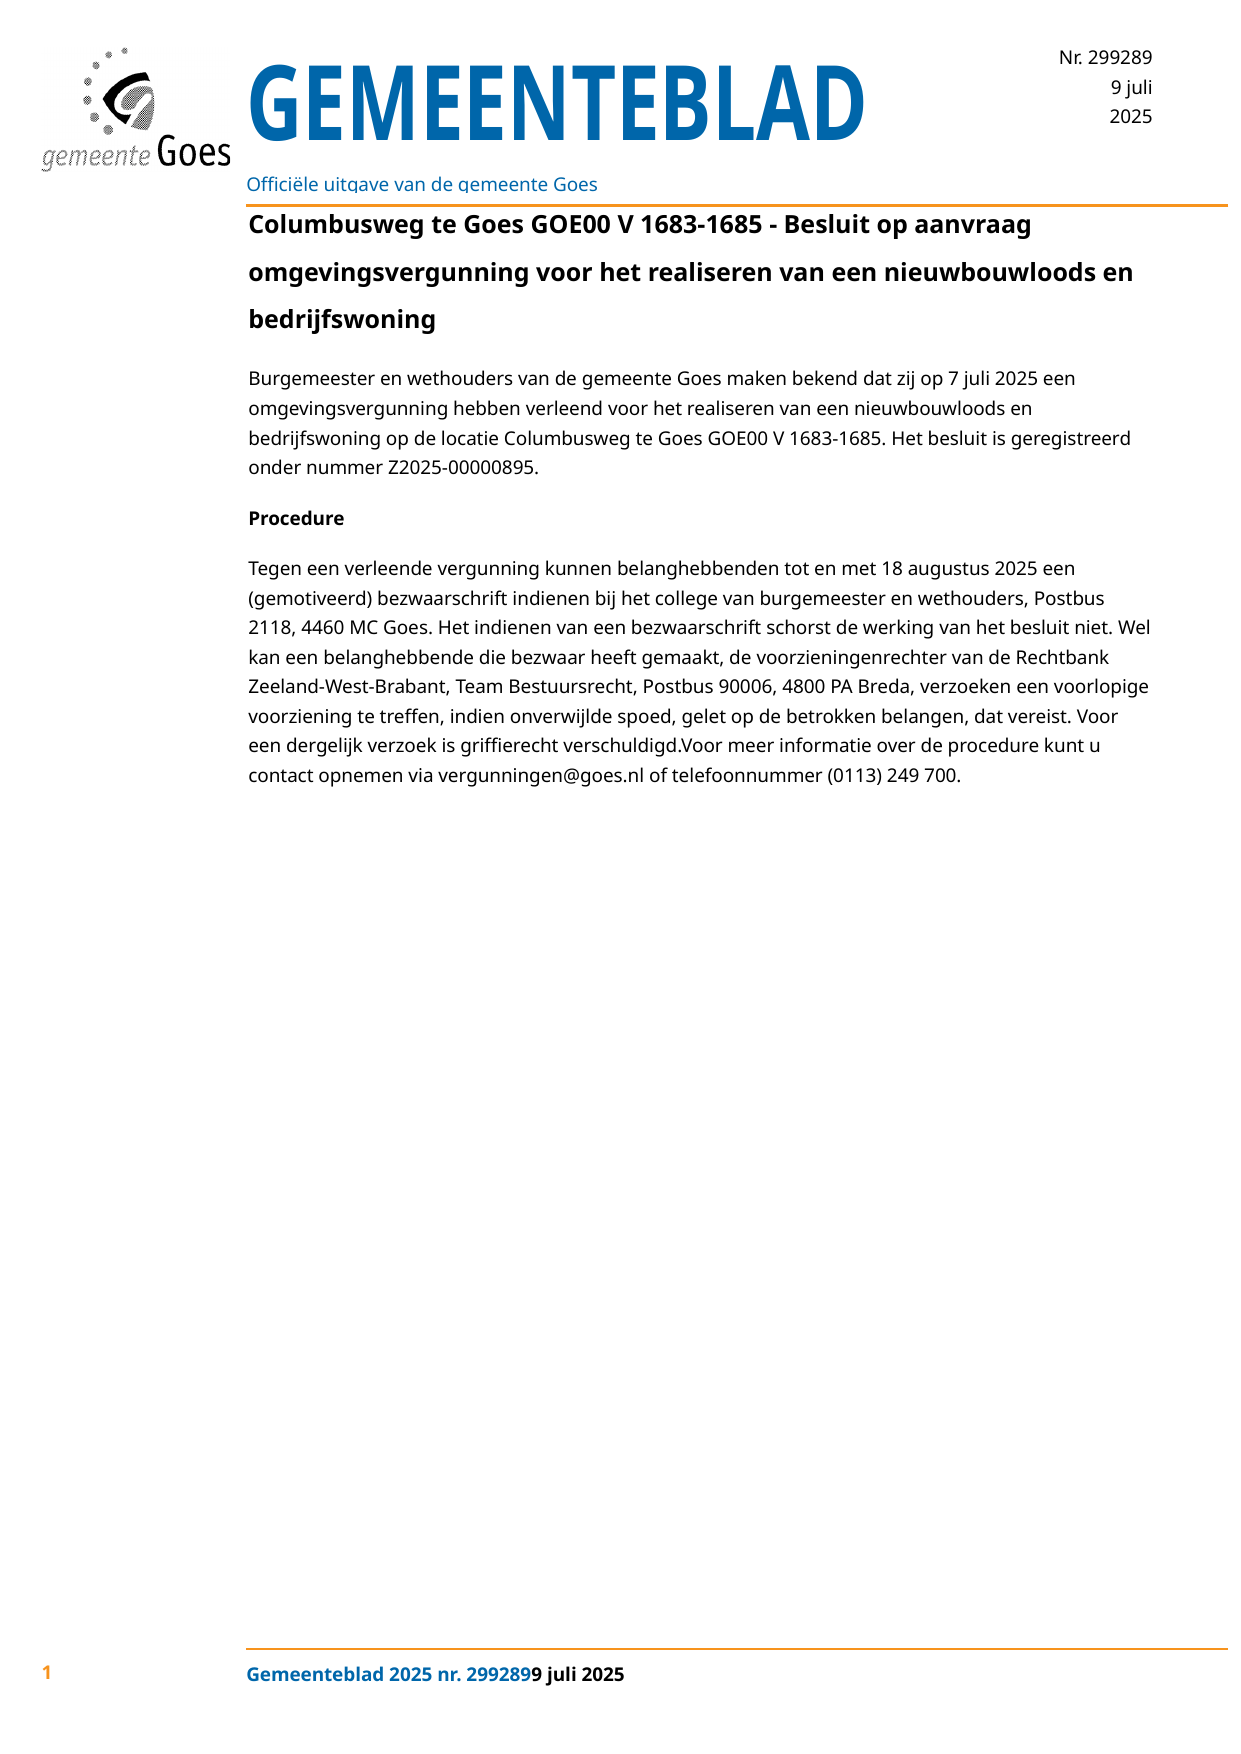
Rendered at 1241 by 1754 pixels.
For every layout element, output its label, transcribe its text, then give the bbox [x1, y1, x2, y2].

text Columbusweg te Goes GOE00 V 1683-1685 - Besluit op aanvraag omgevingsvergunning voor het realiseren van een nieuwbouwloods en bedrijfswoning [248, 207, 1152, 336]
text Burgemeester en wethouders van de gemeente Goes maken bekend dat zij op 7 juli 2025 een omgevingsvergunning hebben verleend voor het realiseren van een nieuwbouwloods en bedrijfswoning op de locatie Columbusweg te Goes GOE00 V 1683-1685. Het besluit is geregistreerd onder nummer Z2025-00000895. [248, 366, 1152, 480]
text Tegen een verleende vergunning kunnen belanghebbenden tot en met 18 augustus 2025 een (gemotiveerd) bezwaarschrift indienen bij het college van burgemeester en wethouders, Postbus 2118, 4460 MC Goes. Het indienen van een bezwaarschrift schorst de werking van het besluit niet. Wel kan een belanghebbende die bezwaar heeft gemaakt, de voorzieningenrechter van de Rechtbank Zeeland-West-Brabant, Team Bestuursrecht, Postbus 90006, 4800 PA Breda, verzoeken een voorlopige voorziening te treffen, indien onverwijlde spoed, gelet op de betrokken belangen, dat vereist. Voor een dergelijk verzoek is griffierecht verschuldigd.Voor meer informatie over de procedure kunt u contact opnemen via vergunningen@goes.nl of telefoonnummer (0113) 249 700. [248, 555, 1152, 788]
picture [41, 47, 231, 172]
text Procedure [248, 505, 1152, 530]
